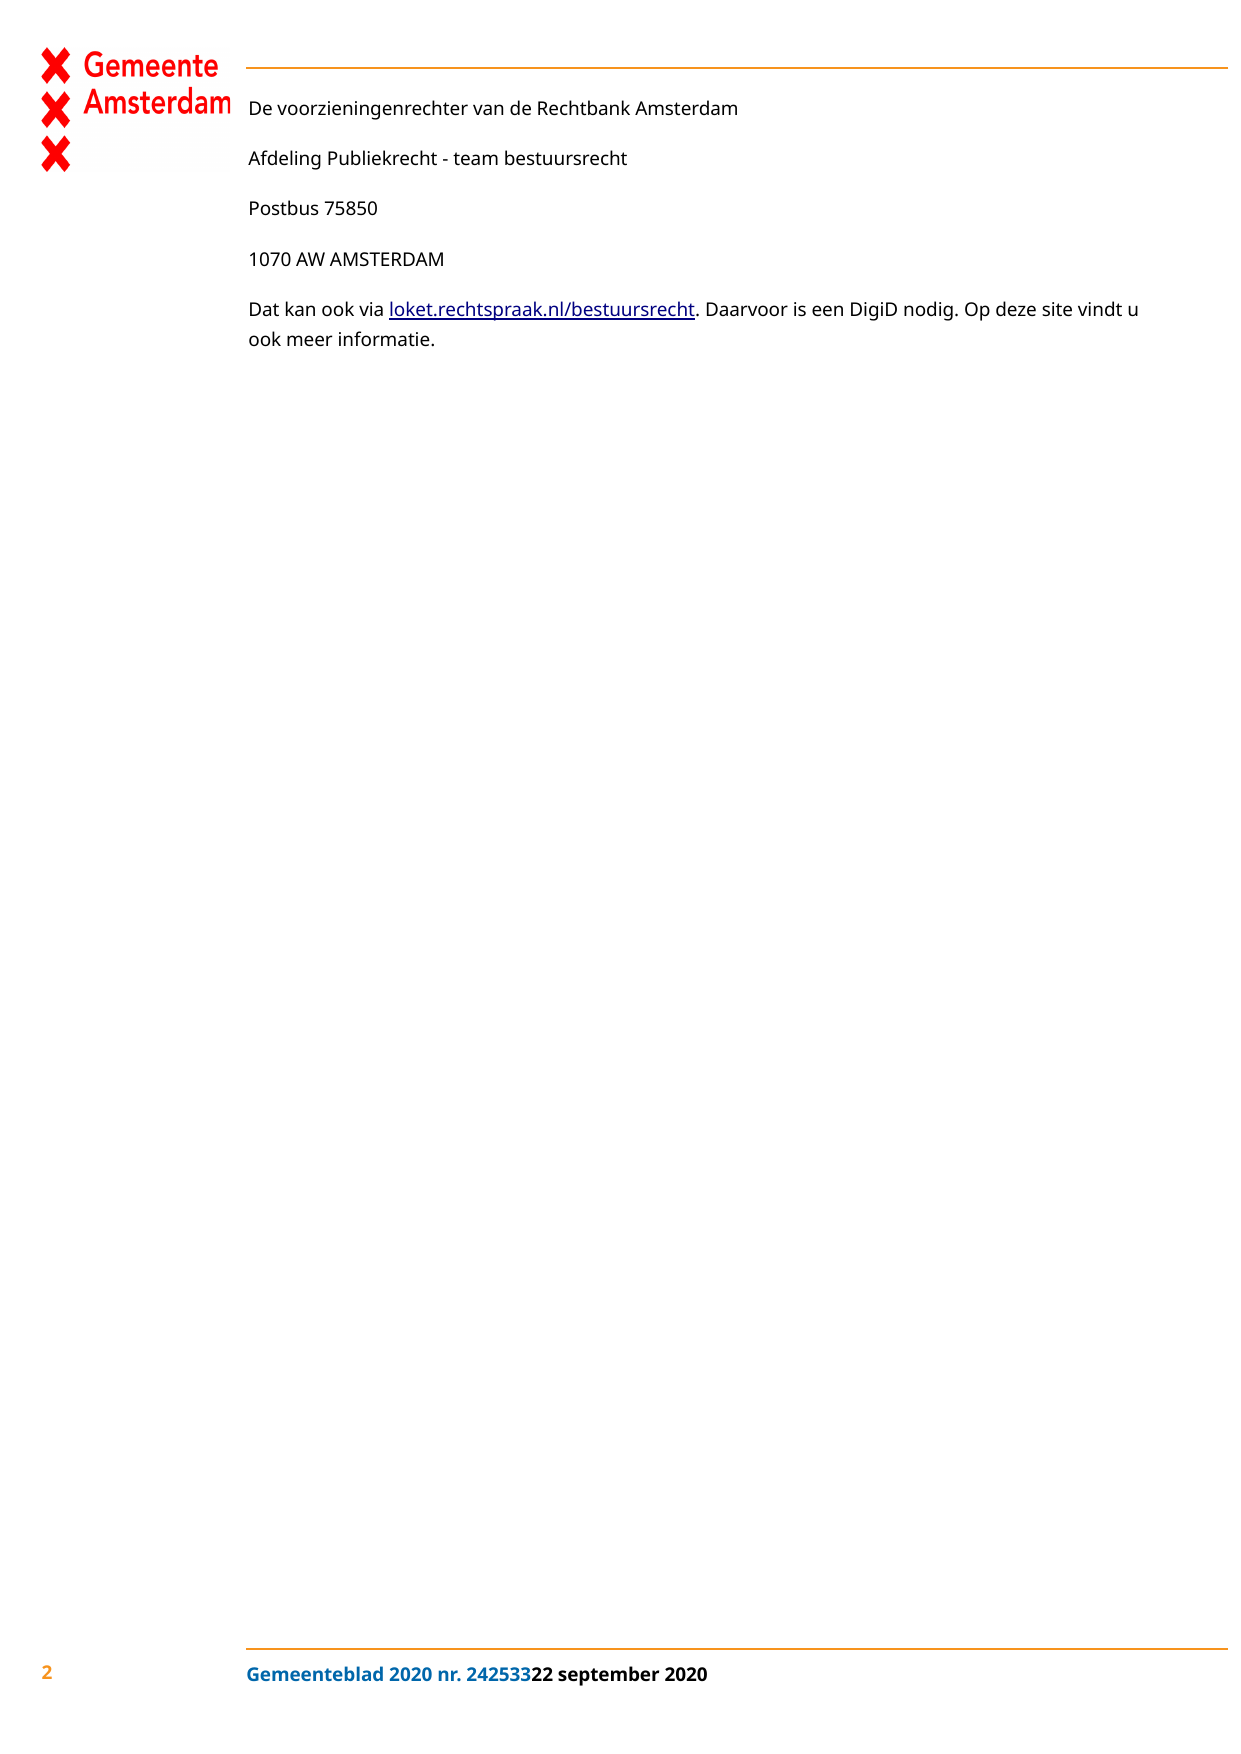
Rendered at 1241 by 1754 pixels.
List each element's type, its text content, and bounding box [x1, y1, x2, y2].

text Postbus 75850 [248, 196, 1152, 221]
text De voorzieningenrechter van de Rechtbank Amsterdam [248, 95, 1152, 121]
text Afdeling Publiekrecht - team bestuursrecht [248, 145, 1152, 171]
text Dat kan ook via loket.rechtspraak.nl/bestuursrecht. Daarvoor is een DigiD nodig. Op deze site vindt u ook meer informatie. [248, 296, 1152, 352]
picture [41, 47, 231, 172]
text 1070 AW AMSTERDAM [248, 246, 1152, 272]
